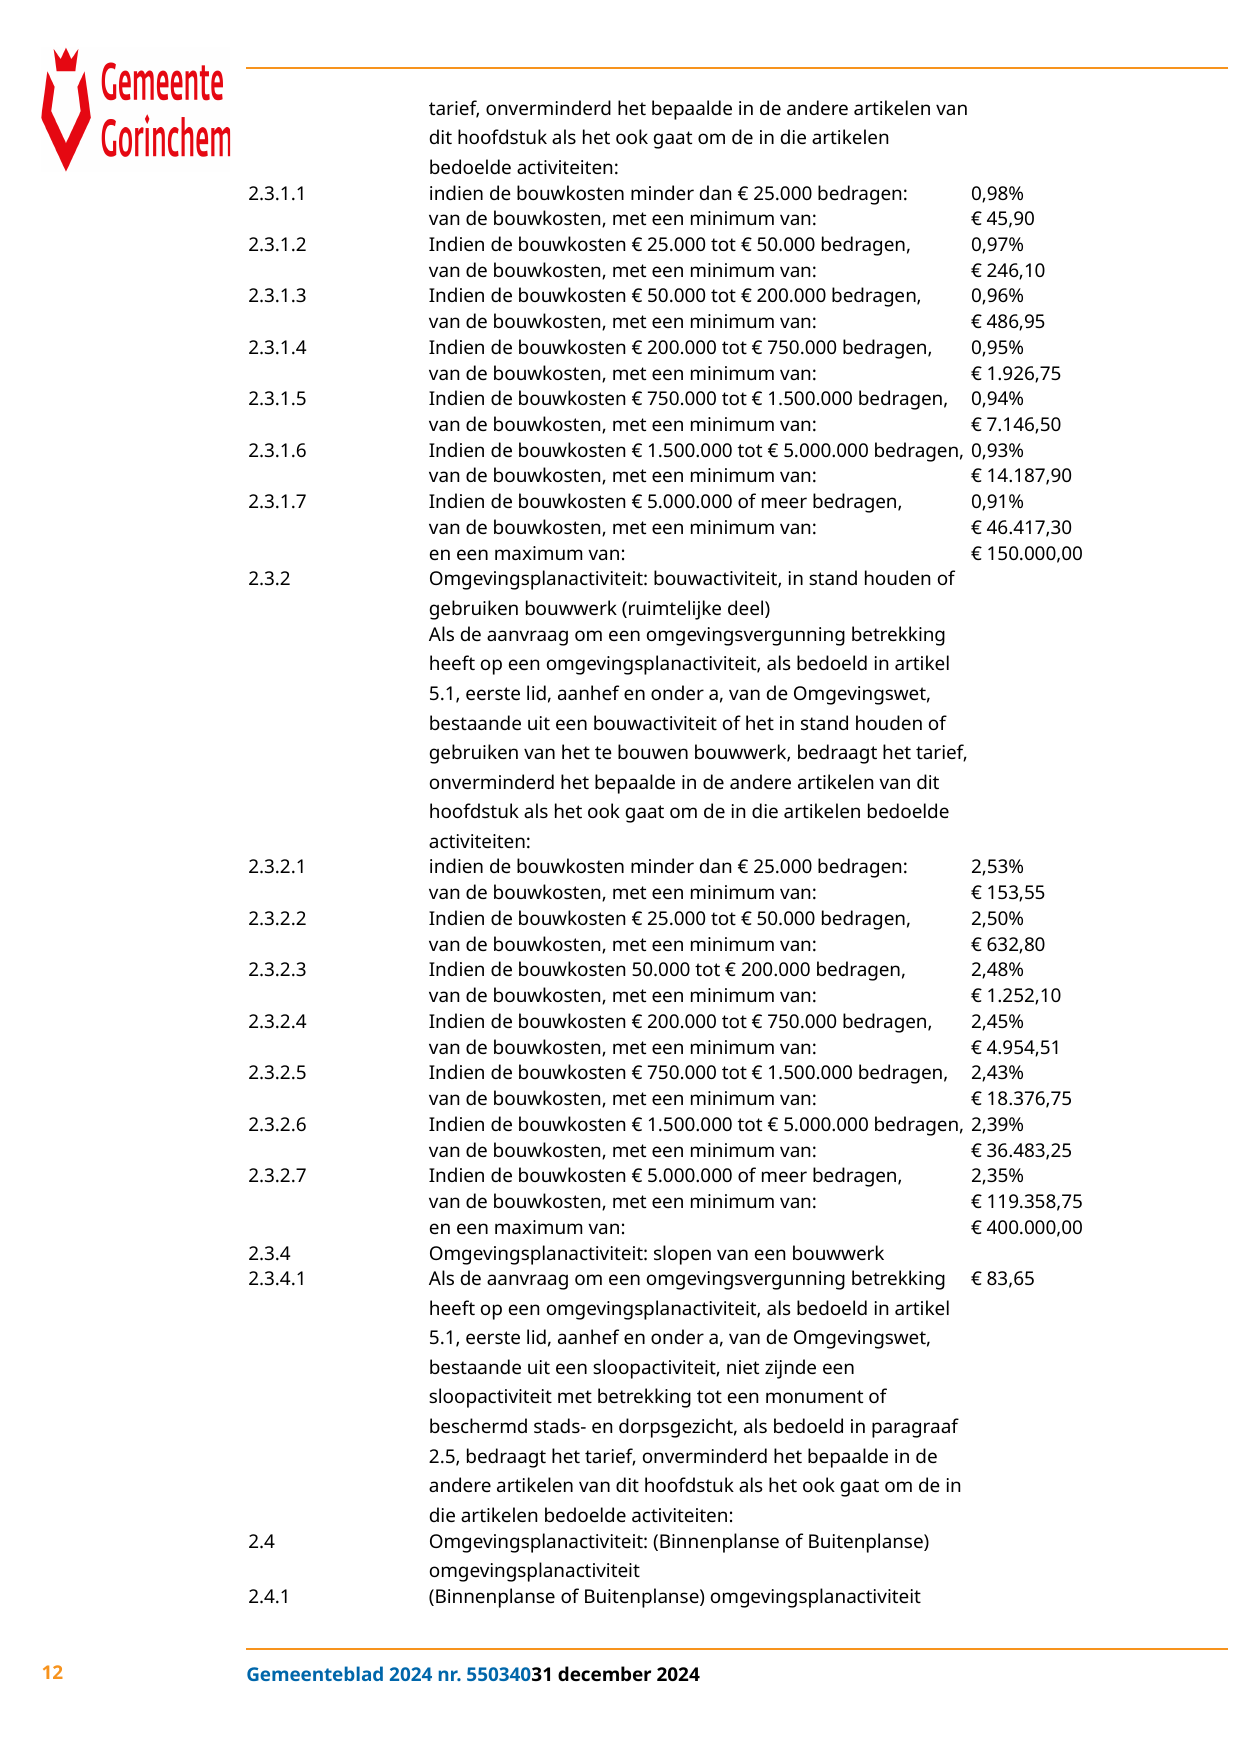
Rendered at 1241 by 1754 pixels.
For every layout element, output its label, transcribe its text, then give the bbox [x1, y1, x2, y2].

table_cell [971, 1240, 1152, 1265]
table_cell 2,48% [971, 957, 1152, 982]
table_cell Omgevingsplanactiviteit: slopen van een bouwwerk [429, 1240, 971, 1265]
table_cell 2.3.2.4 [248, 1008, 429, 1034]
table_cell 2.3.2.6 [248, 1111, 429, 1137]
table_cell 2,53% [971, 854, 1152, 879]
table_cell [971, 566, 1152, 621]
table_cell [248, 463, 429, 488]
table_cell Indien de bouwkosten € 50.000 tot € 200.000 bedragen, [429, 283, 971, 308]
table_cell € 1.252,10 [971, 983, 1152, 1008]
table_cell € 83,65 [971, 1265, 1152, 1528]
table_cell Indien de bouwkosten € 5.000.000 of meer bedragen, [429, 489, 971, 514]
table_cell van de bouwkosten, met een minimum van: [429, 1188, 971, 1214]
table_cell [248, 514, 429, 540]
table_cell € 150.000,00 [971, 540, 1152, 566]
table_cell Indien de bouwkosten 50.000 tot € 200.000 bedragen, [429, 957, 971, 982]
table_cell Omgevingsplanactiviteit: (Binnenplanse of Buitenplanse) omgevingsplanactiviteit [429, 1528, 971, 1583]
table_cell 2.3.1.5 [248, 386, 429, 411]
table_cell 2,43% [971, 1060, 1152, 1085]
table_cell van de bouwkosten, met een minimum van: [429, 257, 971, 283]
table_cell van de bouwkosten, met een minimum van: [429, 308, 971, 334]
table_cell [248, 205, 429, 231]
table_cell € 153,55 [971, 880, 1152, 905]
table_cell 2,39% [971, 1111, 1152, 1137]
table_cell 2,45% [971, 1008, 1152, 1034]
table_cell [248, 257, 429, 283]
table_cell Indien de bouwkosten € 25.000 tot € 50.000 bedragen, [429, 231, 971, 257]
table_cell [248, 360, 429, 386]
table_cell 2.3.1.4 [248, 334, 429, 360]
table_cell van de bouwkosten, met een minimum van: [429, 514, 971, 540]
table_cell [248, 1137, 429, 1162]
table_cell [248, 1085, 429, 1111]
table_cell en een maximum van: [429, 1214, 971, 1240]
table_cell € 486,95 [971, 308, 1152, 334]
table_cell € 36.483,25 [971, 1137, 1152, 1162]
table_cell 2,50% [971, 905, 1152, 931]
table_cell [248, 540, 429, 566]
table_cell van de bouwkosten, met een minimum van: [429, 983, 971, 1008]
table_cell Indien de bouwkosten € 1.500.000 tot € 5.000.000 bedragen, [429, 437, 971, 463]
table_cell Indien de bouwkosten € 750.000 tot € 1.500.000 bedragen, [429, 386, 971, 411]
table_cell Indien de bouwkosten € 5.000.000 of meer bedragen, [429, 1163, 971, 1188]
table_cell van de bouwkosten, met een minimum van: [429, 463, 971, 488]
table_cell [248, 95, 429, 180]
table_cell [971, 1583, 1152, 1609]
table_cell [971, 95, 1152, 180]
table_cell [248, 1214, 429, 1240]
table_cell [248, 880, 429, 905]
table_cell € 46.417,30 [971, 514, 1152, 540]
table_cell 0,93% [971, 437, 1152, 463]
table_cell € 1.926,75 [971, 360, 1152, 386]
table_cell Indien de bouwkosten € 25.000 tot € 50.000 bedragen, [429, 905, 971, 931]
table_cell [248, 308, 429, 334]
table_cell Indien de bouwkosten € 750.000 tot € 1.500.000 bedragen, [429, 1060, 971, 1085]
table_cell van de bouwkosten, met een minimum van: [429, 931, 971, 957]
table_cell [248, 621, 429, 854]
table_cell 2.4.1 [248, 1583, 429, 1609]
table_cell [248, 411, 429, 437]
table_cell Als de aanvraag om een omgevingsvergunning betrekking heeft op een omgevingsplanactiviteit, als bedoeld in artikel 5.1, eerste lid, aanhef en onder a, van de Omgevingswet, bestaande uit een sloopactiviteit, niet zijnde een sloopactiviteit met betrekking tot een monument of beschermd stads- en dorpsgezicht, als bedoeld in paragraaf 2.5, bedraagt het tarief, onverminderd het bepaalde in de andere artikelen van dit hoofdstuk als het ook gaat om de in die artikelen bedoelde activiteiten: [429, 1265, 971, 1528]
table_cell 2.3.1.2 [248, 231, 429, 257]
table_cell 0,94% [971, 386, 1152, 411]
table_cell 2.3.2.1 [248, 854, 429, 879]
table_cell 2,35% [971, 1163, 1152, 1188]
table_cell en een maximum van: [429, 540, 971, 566]
table_cell € 14.187,90 [971, 463, 1152, 488]
table_cell van de bouwkosten, met een minimum van: [429, 1085, 971, 1111]
table_cell van de bouwkosten, met een minimum van: [429, 360, 971, 386]
table_cell 2.3.2 [248, 566, 429, 621]
table_cell € 119.358,75 [971, 1188, 1152, 1214]
table_cell indien de bouwkosten minder dan € 25.000 bedragen: [429, 180, 971, 205]
table_cell 2.3.1.7 [248, 489, 429, 514]
table_cell 0,97% [971, 231, 1152, 257]
table_cell van de bouwkosten, met een minimum van: [429, 1137, 971, 1162]
table_cell 2.3.2.3 [248, 957, 429, 982]
table_cell Als de aanvraag om een omgevingsvergunning betrekking heeft op een omgevingsplanactiviteit, als bedoeld in artikel 5.1, eerste lid, aanhef en onder a, van de Omgevingswet, bestaande uit een bouwactiviteit of het in stand houden of gebruiken van het te bouwen bouwwerk, bedraagt het tarief, onverminderd het bepaalde in de andere artikelen van dit hoofdstuk als het ook gaat om de in die artikelen bedoelde activiteiten: [429, 621, 971, 854]
table_cell 2.3.2.7 [248, 1163, 429, 1188]
table_cell Indien de bouwkosten € 200.000 tot € 750.000 bedragen, [429, 1008, 971, 1034]
table_cell € 18.376,75 [971, 1085, 1152, 1111]
table_cell 2.3.4 [248, 1240, 429, 1265]
table_cell (Binnenplanse of Buitenplanse) omgevingsplanactiviteit [429, 1583, 971, 1609]
table_cell [248, 1034, 429, 1059]
table_cell 2.3.1.3 [248, 283, 429, 308]
table_cell € 632,80 [971, 931, 1152, 957]
table_cell [971, 621, 1152, 854]
table_cell indien de bouwkosten minder dan € 25.000 bedragen: [429, 854, 971, 879]
table_cell 2.4 [248, 1528, 429, 1583]
table_cell 2.3.1.1 [248, 180, 429, 205]
table_cell van de bouwkosten, met een minimum van: [429, 1034, 971, 1059]
table_cell [248, 1188, 429, 1214]
table_cell Indien de bouwkosten € 1.500.000 tot € 5.000.000 bedragen, [429, 1111, 971, 1137]
table_cell Indien de bouwkosten € 200.000 tot € 750.000 bedragen, [429, 334, 971, 360]
table_cell tarief, onverminderd het bepaalde in de andere artikelen van dit hoofdstuk als het ook gaat om de in die artikelen bedoelde activiteiten: [429, 95, 971, 180]
table_cell € 45,90 [971, 205, 1152, 231]
table_cell € 7.146,50 [971, 411, 1152, 437]
table_cell 2.3.1.6 [248, 437, 429, 463]
table_cell Omgevingsplanactiviteit: bouwactiviteit, in stand houden of gebruiken bouwwerk (ruimtelijke deel) [429, 566, 971, 621]
table_cell 0,98% [971, 180, 1152, 205]
picture [41, 47, 231, 172]
table_cell 0,91% [971, 489, 1152, 514]
table_cell 2.3.2.2 [248, 905, 429, 931]
table_cell van de bouwkosten, met een minimum van: [429, 205, 971, 231]
table_cell van de bouwkosten, met een minimum van: [429, 880, 971, 905]
table_cell € 4.954,51 [971, 1034, 1152, 1059]
table_cell 0,95% [971, 334, 1152, 360]
table_cell [971, 1528, 1152, 1583]
table_cell 0,96% [971, 283, 1152, 308]
table_cell 2.3.2.5 [248, 1060, 429, 1085]
table_cell € 400.000,00 [971, 1214, 1152, 1240]
table_cell [248, 931, 429, 957]
table_cell van de bouwkosten, met een minimum van: [429, 411, 971, 437]
table_cell [248, 983, 429, 1008]
table_cell € 246,10 [971, 257, 1152, 283]
table_cell 2.3.4.1 [248, 1265, 429, 1528]
